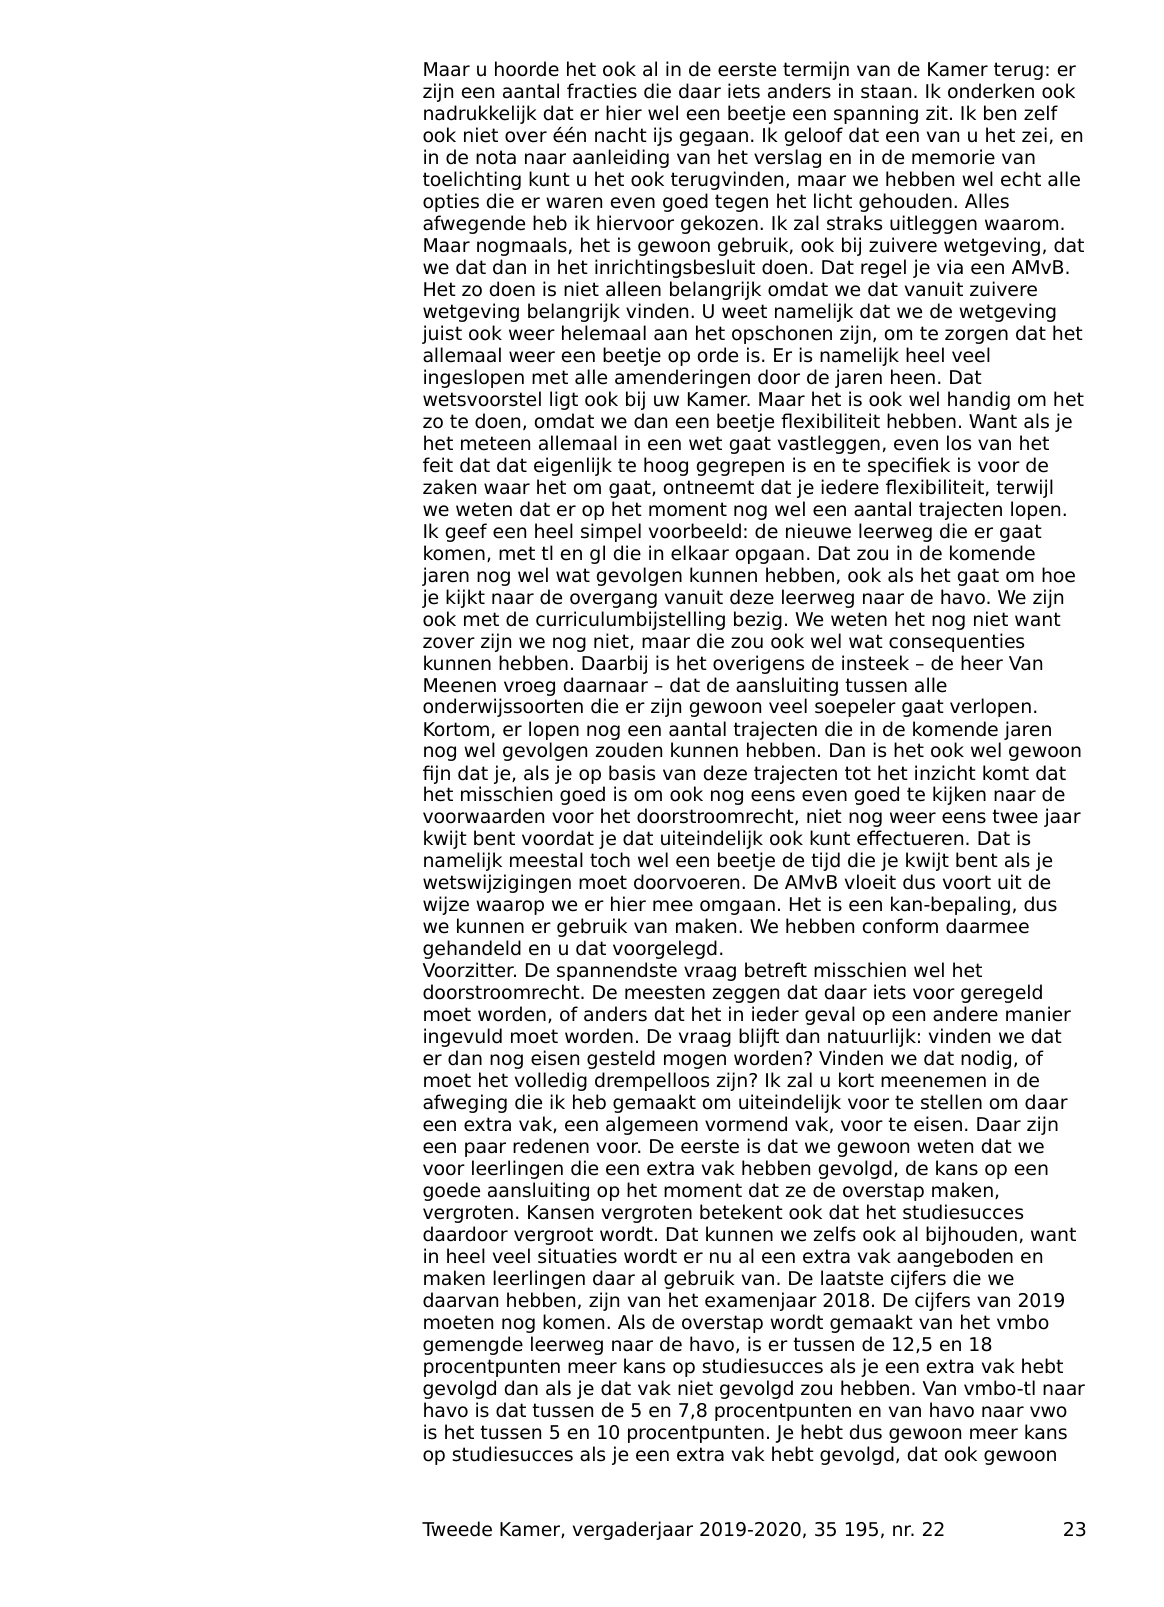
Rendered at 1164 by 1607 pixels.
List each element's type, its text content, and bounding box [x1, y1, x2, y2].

text Maar u hoorde het ook al in de eerste termijn van de Kamer terug: er zijn een aantal fracties die daar iets anders in staan. Ik onderken ook nadrukkelijk dat er hier wel een beetje een spanning zit. Ik ben zelf ook niet over één nacht ijs gegaan. Ik geloof dat een van u het zei, en in de nota naar aanleiding van het verslag en in de memorie van toelichting kunt u het ook terugvinden, maar we hebben wel echt alle opties die er waren even goed tegen het licht gehouden. Alles afwegende heb ik hiervoor gekozen. Ik zal straks uitleggen waarom. [422, 59, 1087, 235]
text Voorzitter. De spannendste vraag betreft misschien wel het doorstroomrecht. De meesten zeggen dat daar iets voor geregeld moet worden, of anders dat het in ieder geval op een andere manier ingevuld moet worden. De vraag blijft dan natuurlijk: vinden we dat er dan nog eisen gesteld mogen worden? Vinden we dat nodig, of moet het volledig drempelloos zijn? Ik zal u kort meenemen in de afweging die ik heb gemaakt om uiteindelijk voor te stellen om daar een extra vak, een algemeen vormend vak, voor te eisen. Daar zijn een paar redenen voor. De eerste is dat we gewoon weten dat we voor leerlingen die een extra vak hebben gevolgd, de kans op een goede aansluiting op het moment dat ze de overstap maken, vergroten. Kansen vergroten betekent ook dat het studiesucces daardoor vergroot wordt. Dat kunnen we zelfs ook al bijhouden, want in heel veel situaties wordt er nu al een extra vak aangeboden en maken leerlingen daar al gebruik van. De laatste cijfers die we daarvan hebben, zijn van het examenjaar 2018. De cijfers van 2019 moeten nog komen. Als de overstap wordt gemaakt van het vmbo gemengde leerweg naar de havo, is er tussen de 12,5 en 18 procentpunten meer kans op studiesucces als je een extra vak hebt gevolgd dan als je dat vak niet gevolgd zou hebben. Van vmbo-tl naar havo is dat tussen de 5 en 7,8 procentpunten en van havo naar vwo is het tussen 5 en 10 procentpunten. Je hebt dus gewoon meer kans op studiesucces als je een extra vak hebt gevolgd, dat ook gewoon [422, 960, 1087, 1466]
text Maar nogmaals, het is gewoon gebruik, ook bij zuivere wetgeving, dat we dat dan in het inrichtingsbesluit doen. Dat regel je via een AMvB. Het zo doen is niet alleen belangrijk omdat we dat vanuit zuivere wetgeving belangrijk vinden. U weet namelijk dat we de wetgeving juist ook weer helemaal aan het opschonen zijn, om te zorgen dat het allemaal weer een beetje op orde is. Er is namelijk heel veel ingeslopen met alle amenderingen door de jaren heen. Dat wetsvoorstel ligt ook bij uw Kamer. Maar het is ook wel handig om het zo te doen, omdat we dan een beetje flexibiliteit hebben. Want als je het meteen allemaal in een wet gaat vastleggen, even los van het feit dat dat eigenlijk te hoog gegrepen is en te specifiek is voor de zaken waar het om gaat, ontneemt dat je iedere flexibiliteit, terwijl we weten dat er op het moment nog wel een aantal trajecten lopen. Ik geef een heel simpel voorbeeld: de nieuwe leerweg die er gaat komen, met tl en gl die in elkaar opgaan. Dat zou in de komende jaren nog wel wat gevolgen kunnen hebben, ook als het gaat om hoe je kijkt naar de overgang vanuit deze leerweg naar de havo. We zijn ook met de curriculumbijstelling bezig. We weten het nog niet want zover zijn we nog niet, maar die zou ook wel wat consequenties kunnen hebben. Daarbij is het overigens de insteek – de heer Van Meenen vroeg daarnaar – dat de aansluiting tussen alle onderwijssoorten die er zijn gewoon veel soepeler gaat verlopen. [422, 235, 1087, 718]
text Kortom, er lopen nog een aantal trajecten die in de komende jaren nog wel gevolgen zouden kunnen hebben. Dan is het ook wel gewoon fijn dat je, als je op basis van deze trajecten tot het inzicht komt dat het misschien goed is om ook nog eens even goed te kijken naar de voorwaarden voor het doorstroomrecht, niet nog weer eens twee jaar kwijt bent voordat je dat uiteindelijk ook kunt effectueren. Dat is namelijk meestal toch wel een beetje de tijd die je kwijt bent als je wetswijzigingen moet doorvoeren. De AMvB vloeit dus voort uit de wijze waarop we er hier mee omgaan. Het is een kan-bepaling, dus we kunnen er gebruik van maken. We hebben conform daarmee gehandeld en u dat voorgelegd. [422, 718, 1087, 960]
